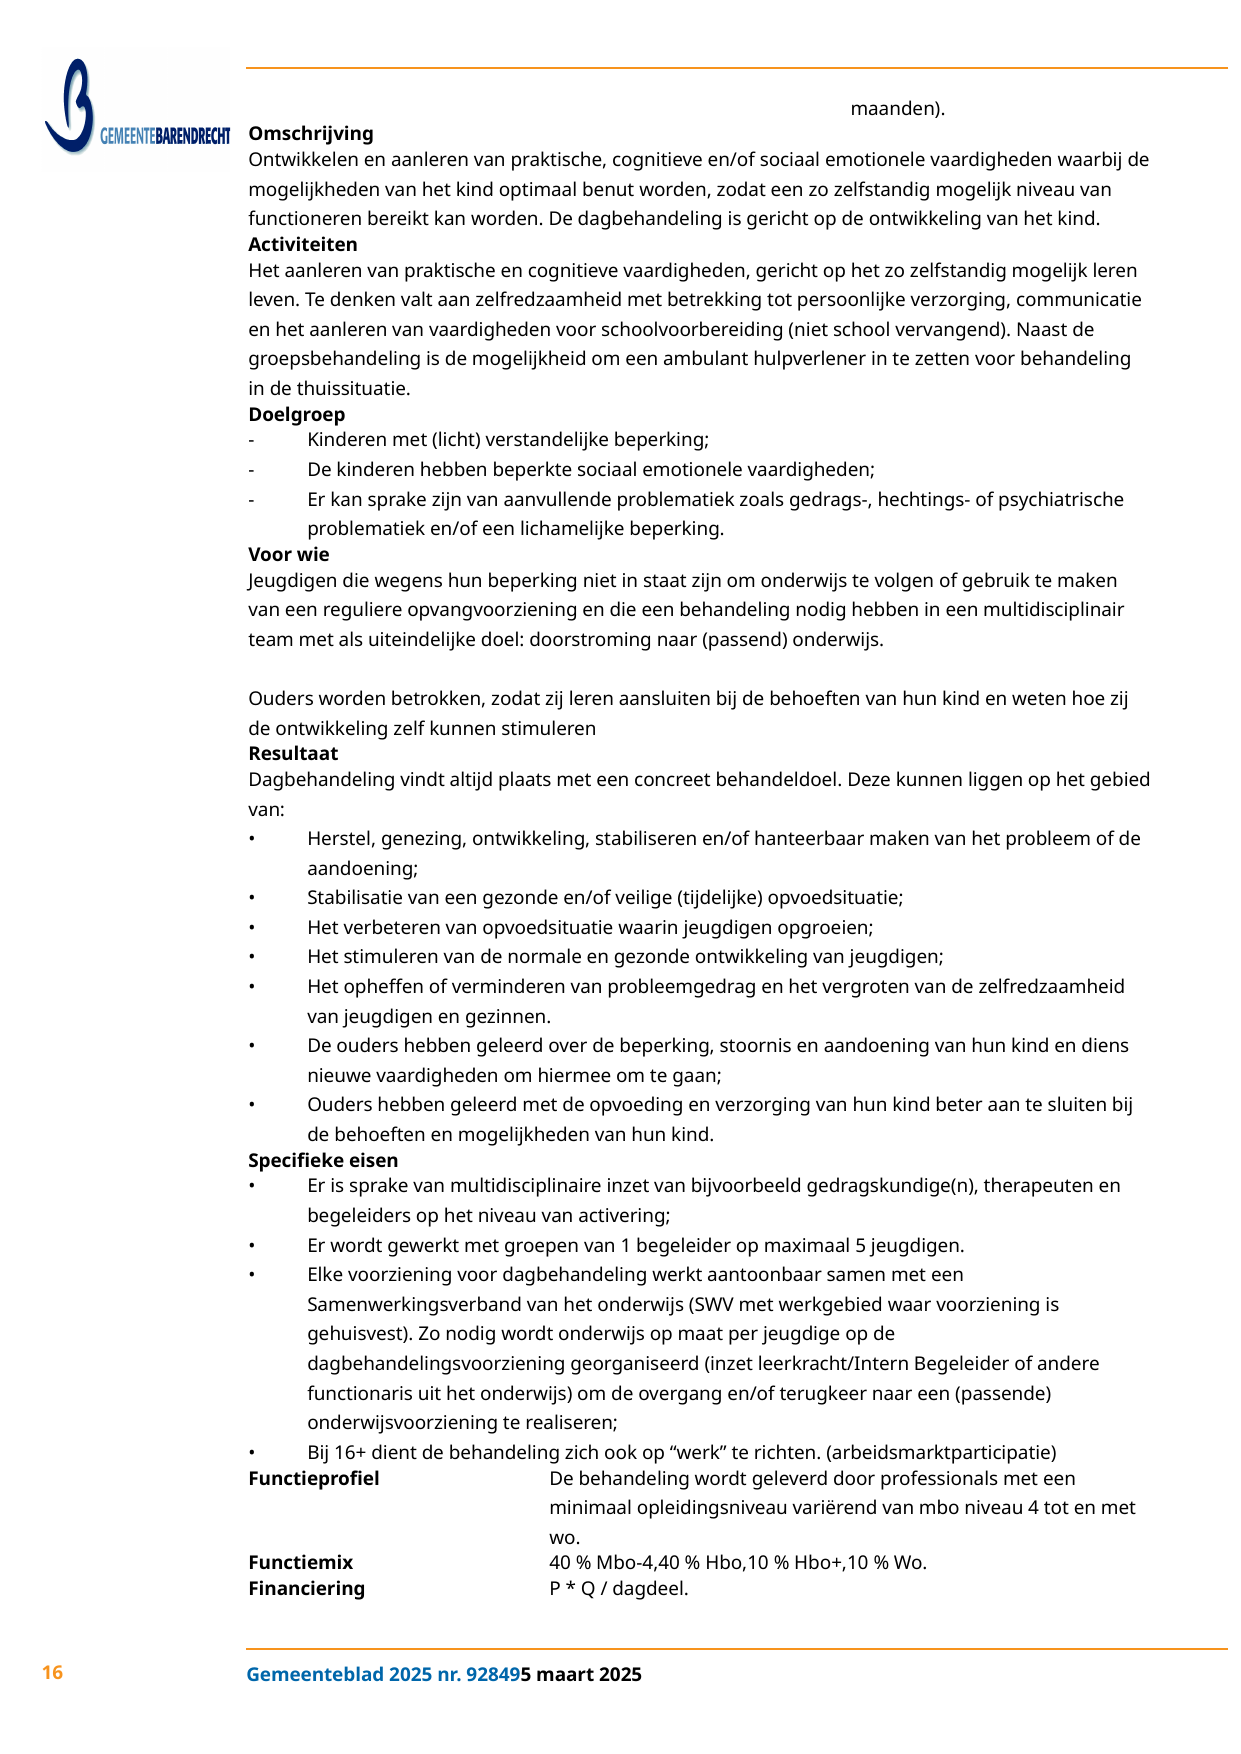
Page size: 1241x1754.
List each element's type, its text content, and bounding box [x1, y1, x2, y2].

table_cell Jeugdigen die wegens hun beperking niet in staat zijn om onderwijs te volgen of gebruik te maken van een reguliere opvangvoorziening en die een behandeling nodig hebben in een multidisciplinair team met als uiteindelijke doel: doorstroming naar (passend) onderwijs. Ouders worden betrokken, zodat zij leren aansluiten bij de behoeften van hun kind en weten hoe zij de ontwikkeling zelf kunnen stimuleren [248, 567, 1152, 741]
table_cell Functiemix [248, 1550, 549, 1575]
table_cell [248, 95, 850, 121]
picture [41, 47, 231, 172]
table_cell 40 % Mbo-4,40 % Hbo,10 % Hbo+,10 % Wo. [549, 1550, 1152, 1575]
table_cell Het aanleren van praktische en cognitieve vaardigheden, gericht op het zo zelfstandig mogelijk leren leven. Te denken valt aan zelfredzaamheid met betrekking tot persoonlijke verzorging, communicatie en het aanleren van vaardigheden voor schoolvoorbereiding (niet school vervangend). Naast de groepsbehandeling is de mogelijkheid om een ambulant hulpverlener in te zetten voor behandeling in de thuissituatie. [248, 257, 1152, 401]
table_cell [850, 541, 1152, 567]
table_cell Dagbehandeling vindt altijd plaats met een concreet behandeldoel. Deze kunnen liggen op het gebied van: Herstel, genezing, ontwikkeling, stabiliseren en/of hanteerbaar maken van het probleem of de aandoening; Stabilisatie van een gezonde en/of veilige (tijdelijke) opvoedsituatie; Het verbeteren van opvoedsituatie waarin jeugdigen opgroeien; Het stimuleren van de normale en gezonde ontwikkeling van jeugdigen; Het opheffen of verminderen van probleemgedrag en het vergroten van de zelfredzaamheid van jeugdigen en gezinnen. De ouders hebben geleerd over de beperking, stoornis en aandoening van hun kind en diens nieuwe vaardigheden om hiermee om te gaan; Ouders hebben geleerd met de opvoeding en verzorging van hun kind beter aan te sluiten bij de behoeften en mogelijkheden van hun kind. [248, 766, 1152, 1147]
table_cell Functieprofiel [248, 1465, 549, 1549]
table_cell Voor wie [248, 541, 850, 567]
table_cell Activiteiten [248, 231, 1152, 257]
table_cell Er is sprake van multidisciplinaire inzet van bijvoorbeeld gedragskundige(n), therapeuten en begeleiders op het niveau van activering; Er wordt gewerkt met groepen van 1 begeleider op maximaal 5 jeugdigen. Elke voorziening voor dagbehandeling werkt aantoonbaar samen met een Samenwerkingsverband van het onderwijs (SWV met werkgebied waar voorziening is gehuisvest). Zo nodig wordt onderwijs op maat per jeugdige op de dagbehandelingsvoorziening georganiseerd (inzet leerkracht/Intern Begeleider of andere functionaris uit het onderwijs) om de overgang en/of terugkeer naar een (passende) onderwijsvoorziening te realiseren; Bij 16+ dient de behandeling zich ook op “werk” te richten. (arbeidsmarktparticipatie) [248, 1173, 1152, 1465]
table_cell Resultaat [248, 741, 1152, 766]
table_cell Doelgroep [248, 401, 1152, 427]
table_cell Omschrijving [248, 121, 1152, 146]
table_cell Kinderen met (licht) verstandelijke beperking; De kinderen hebben beperkte sociaal emotionele vaardigheden; Er kan sprake zijn van aanvullende problematiek zoals gedrags-, hechtings- of psychiatrische problematiek en/of een lichamelijke beperking. [248, 427, 1152, 541]
table_cell maanden). [850, 95, 1152, 121]
table_cell Ontwikkelen en aanleren van praktische, cognitieve en/of sociaal emotionele vaardigheden waarbij de mogelijkheden van het kind optimaal benut worden, zodat een zo zelfstandig mogelijk niveau van functioneren bereikt kan worden. De dagbehandeling is gericht op de ontwikkeling van het kind. [248, 146, 1152, 231]
table_cell Specifieke eisen [248, 1147, 1152, 1173]
table_cell De behandeling wordt geleverd door professionals met een minimaal opleidingsniveau variërend van mbo niveau 4 tot en met wo. [549, 1465, 1152, 1549]
table_cell P * Q / dagdeel. [549, 1575, 1152, 1601]
table_cell Financiering [248, 1575, 549, 1601]
